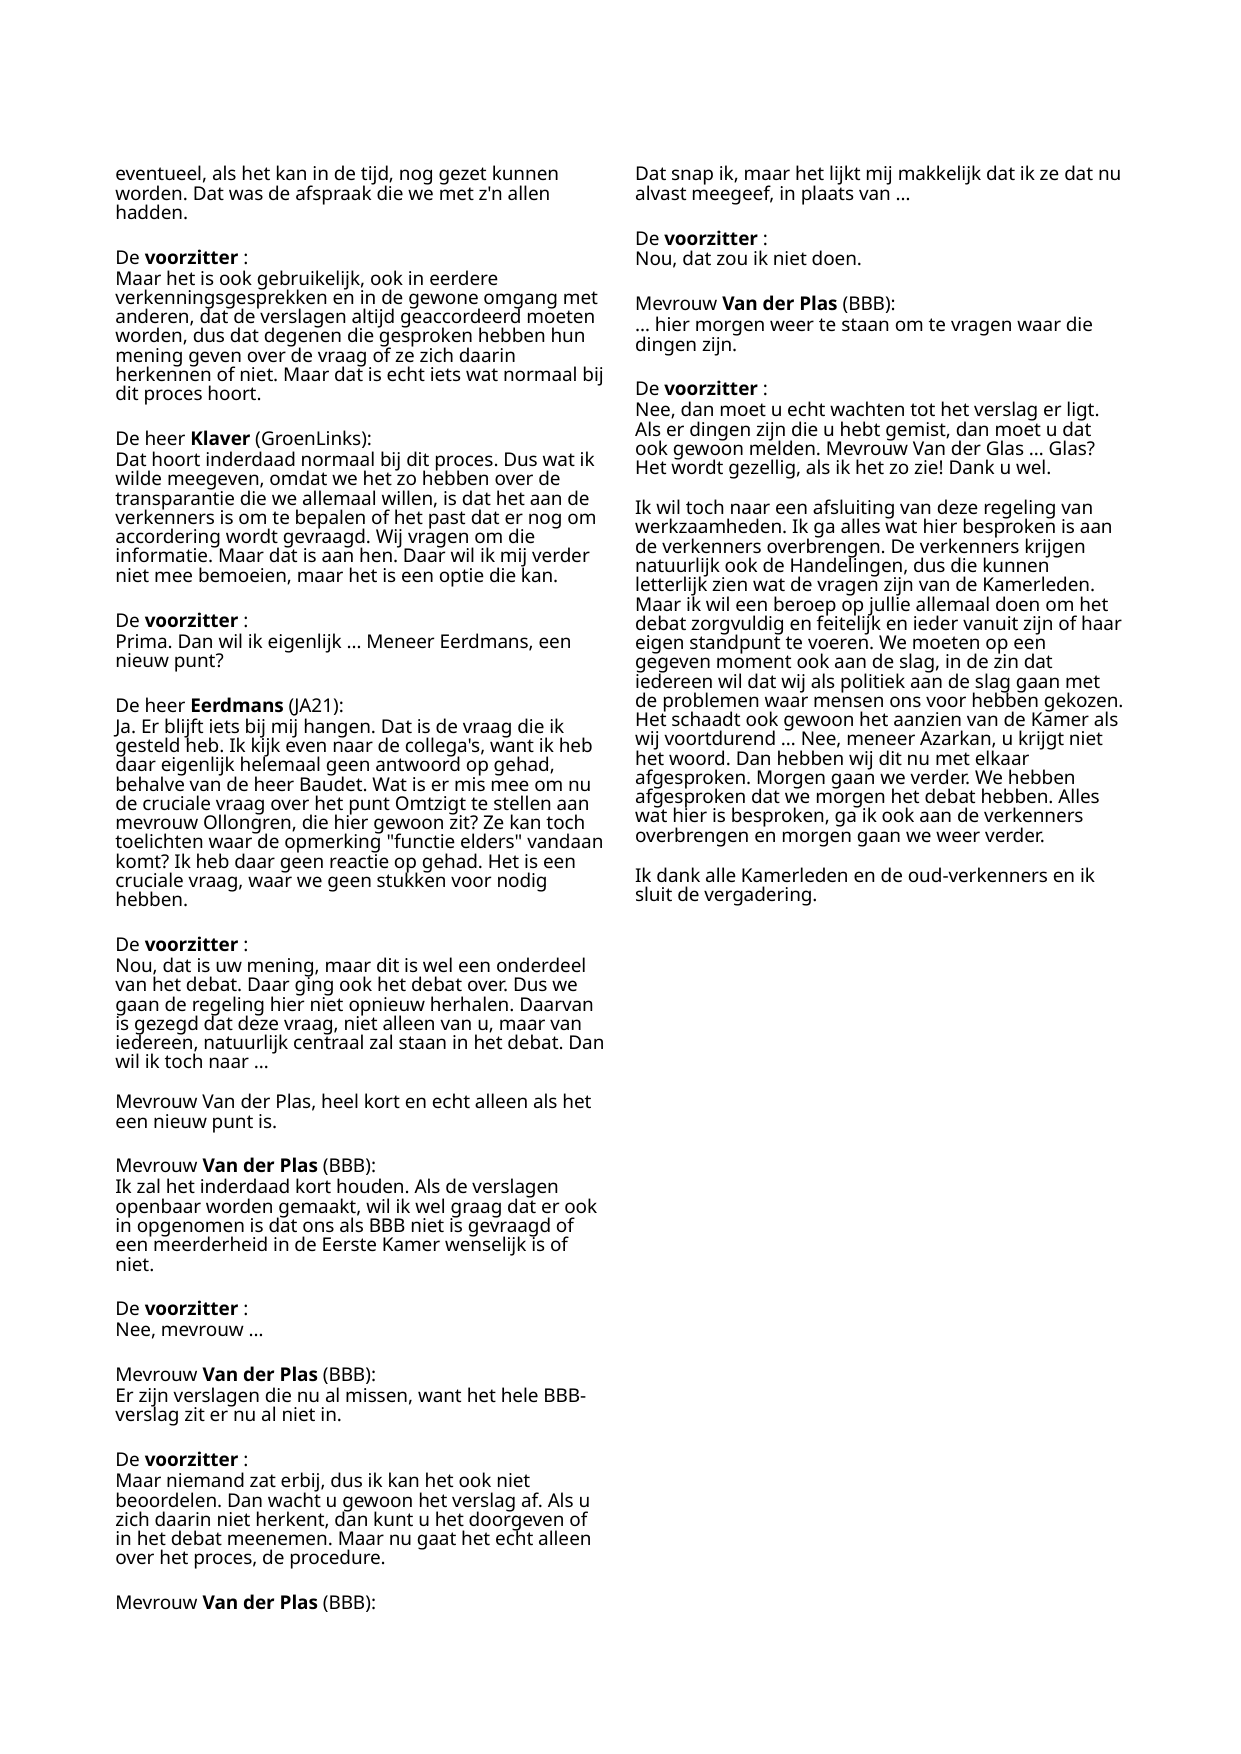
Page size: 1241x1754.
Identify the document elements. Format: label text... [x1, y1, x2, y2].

text Mevrouw Van der Plas (BBB): [115, 1361, 605, 1387]
text De voorzitter : [115, 1447, 605, 1472]
text eventueel, als het kan in de tijd, nog gezet kunnen worden. Dat was de afspraak die we met z'n allen hadden. [115, 165, 605, 223]
text De heer Eerdmans (JA21): [115, 692, 605, 718]
text Ja. Er blijft iets bij mij hangen. Dat is de vraag die ik gesteld heb. Ik kijk even naar de collega's, want ik heb daar eigenlijk helemaal geen antwoord op gehad, behalve van de heer Baudet. Wat is er mis mee om nu de cruciale vraag over het punt Omtzigt te stellen aan mevrouw Ollongren, die hier gewoon zit? Ze kan toch toelichten waar de opmerking "functie elders" vandaan komt? Ik heb daar geen reactie op gehad. Het is een cruciale vraag, waar we geen stukken voor nodig hebben. [115, 718, 605, 910]
text Nee, mevrouw … [115, 1321, 605, 1341]
text De voorzitter : [115, 607, 605, 633]
text Maar het is ook gebruikelijk, ook in eerdere verkenningsgesprekken en in de gewone omgang met anderen, dat de verslagen altijd geaccordeerd moeten worden, dus dat degenen die gesproken hebben hun mening geven over de vraag of ze zich daarin herkennen of niet. Maar dat is echt iets wat normaal bij dit proces hoort. [115, 270, 605, 404]
text Nou, dat is uw mening, maar dit is wel een onderdeel van het debat. Daar ging ook het debat over. Dus we gaan de regeling hier niet opnieuw herhalen. Daarvan is gezegd dat deze vraag, niet alleen van u, maar van iedereen, natuurlijk centraal zal staan in het debat. Dan wil ik toch naar … [115, 957, 605, 1073]
text De voorzitter : [115, 1296, 605, 1321]
text Mevrouw Van der Plas (BBB): [635, 291, 1125, 316]
text De voorzitter : [635, 225, 1125, 250]
text Nou, dat zou ik niet doen. [635, 250, 1125, 270]
text Ik dank alle Kamerleden en de oud-verkenners en ik sluit de vergadering. [635, 867, 1125, 905]
text Dat hoort inderdaad normaal bij dit proces. Dus wat ik wilde meegeven, omdat we het zo hebben over de transparantie die we allemaal willen, is dat het aan de verkenners is om te bepalen of het past dat er nog om accordering wordt gevraagd. Wij vragen om die informatie. Maar dat is aan hen. Daar wil ik mij verder niet mee bemoeien, maar het is een optie die kan. [115, 451, 605, 586]
text De heer Klaver (GroenLinks): [115, 425, 605, 451]
text … hier morgen weer te staan om te vragen waar die dingen zijn. [635, 316, 1125, 355]
text Ik wil toch naar een afsluiting van deze regeling van werkzaamheden. Ik ga alles wat hier besproken is aan de verkenners overbrengen. De verkenners krijgen natuurlijk ook de Handelingen, dus die kunnen letterlijk zien wat de vragen zijn van de Kamerleden. Maar ik wil een beroep op jullie allemaal doen om het debat zorgvuldig en feitelijk en ieder vanuit zijn of haar eigen standpunt te voeren. We moeten op een gegeven moment ook aan de slag, in de zin dat iedereen wil dat wij als politiek aan de slag gaan met de problemen waar mensen ons voor hebben gekozen. Het schaadt ook gewoon het aanzien van de Kamer als wij voortdurend … Nee, meneer Azarkan, u krijgt niet het woord. Dan hebben wij dit nu met elkaar afgesproken. Morgen gaan we verder. We hebben afgesproken dat we morgen het debat hebben. Alles wat hier is besproken, ga ik ook aan de verkenners overbrengen en morgen gaan we weer verder. [635, 499, 1125, 846]
text Mevrouw Van der Plas, heel kort en echt alleen als het een nieuw punt is. [115, 1093, 605, 1132]
text Prima. Dan wil ik eigenlijk … Meneer Eerdmans, een nieuw punt? [115, 633, 605, 671]
text De voorzitter : [635, 376, 1125, 401]
text De voorzitter : [115, 931, 605, 957]
text Er zijn verslagen die nu al missen, want het hele BBB-verslag zit er nu al niet in. [115, 1387, 605, 1426]
text Mevrouw Van der Plas (BBB): [115, 1589, 605, 1615]
text Maar niemand zat erbij, dus ik kan het ook niet beoordelen. Dan wacht u gewoon het verslag af. Als u zich daarin niet herkent, dan kunt u het doorgeven of in het debat meenemen. Maar nu gaat het echt alleen over het proces, de procedure. [115, 1472, 605, 1569]
text Ik zal het inderdaad kort houden. Als de verslagen openbaar worden gemaakt, wil ik wel graag dat er ook in opgenomen is dat ons als BBB niet is gevraagd of een meerderheid in de Eerste Kamer wenselijk is of niet. [115, 1178, 605, 1275]
text Nee, dan moet u echt wachten tot het verslag er ligt. Als er dingen zijn die u hebt gemist, dan moet u dat ook gewoon melden. Mevrouw Van der Glas … Glas? Het wordt gezellig, als ik het zo zie! Dank u wel. [635, 401, 1125, 478]
text De voorzitter : [115, 244, 605, 270]
text Mevrouw Van der Plas (BBB): [115, 1153, 605, 1178]
text Dat snap ik, maar het lijkt mij makkelijk dat ik ze dat nu alvast meegeef, in plaats van … [635, 165, 1125, 204]
